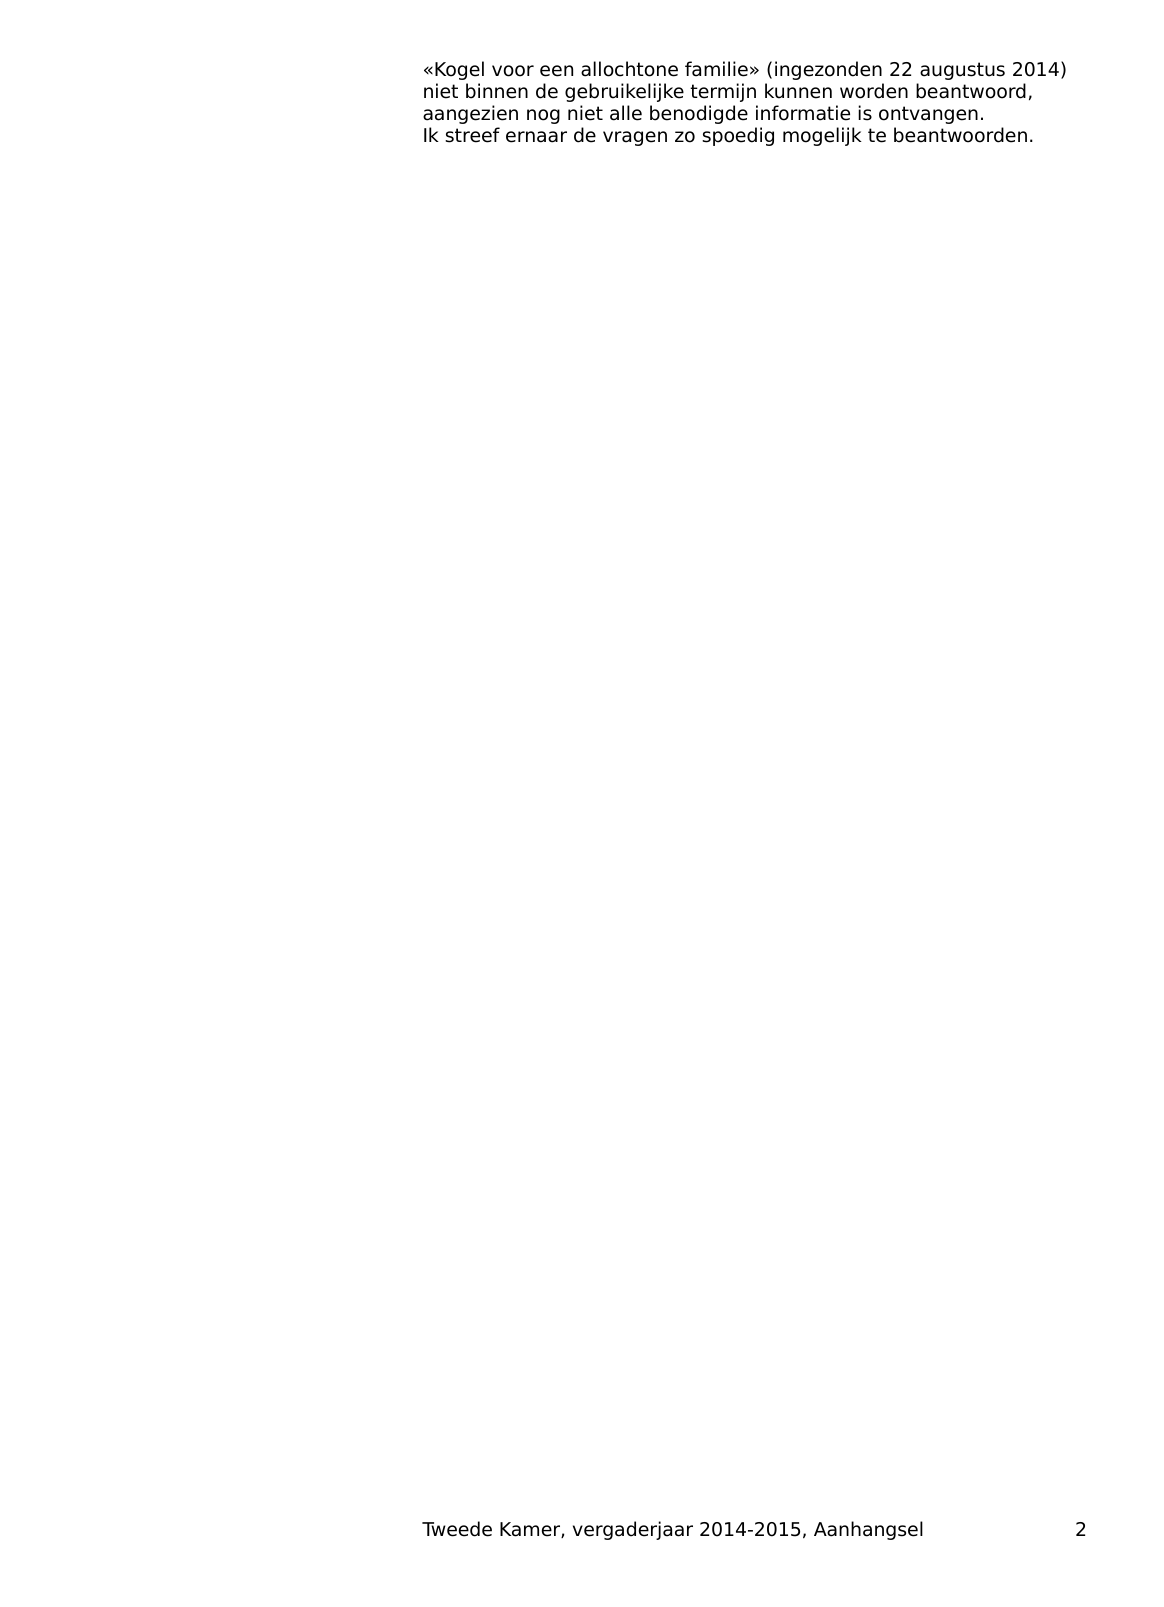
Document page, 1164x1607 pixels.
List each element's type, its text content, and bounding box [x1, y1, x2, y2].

text «Kogel voor een allochtone familie» (ingezonden 22 augustus 2014) niet binnen de gebruikelijke termijn kunnen worden beantwoord, aangezien nog niet alle benodigde informatie is ontvangen. [422, 59, 1087, 125]
text Ik streef ernaar de vragen zo spoedig mogelijk te beantwoorden. [422, 125, 1087, 147]
